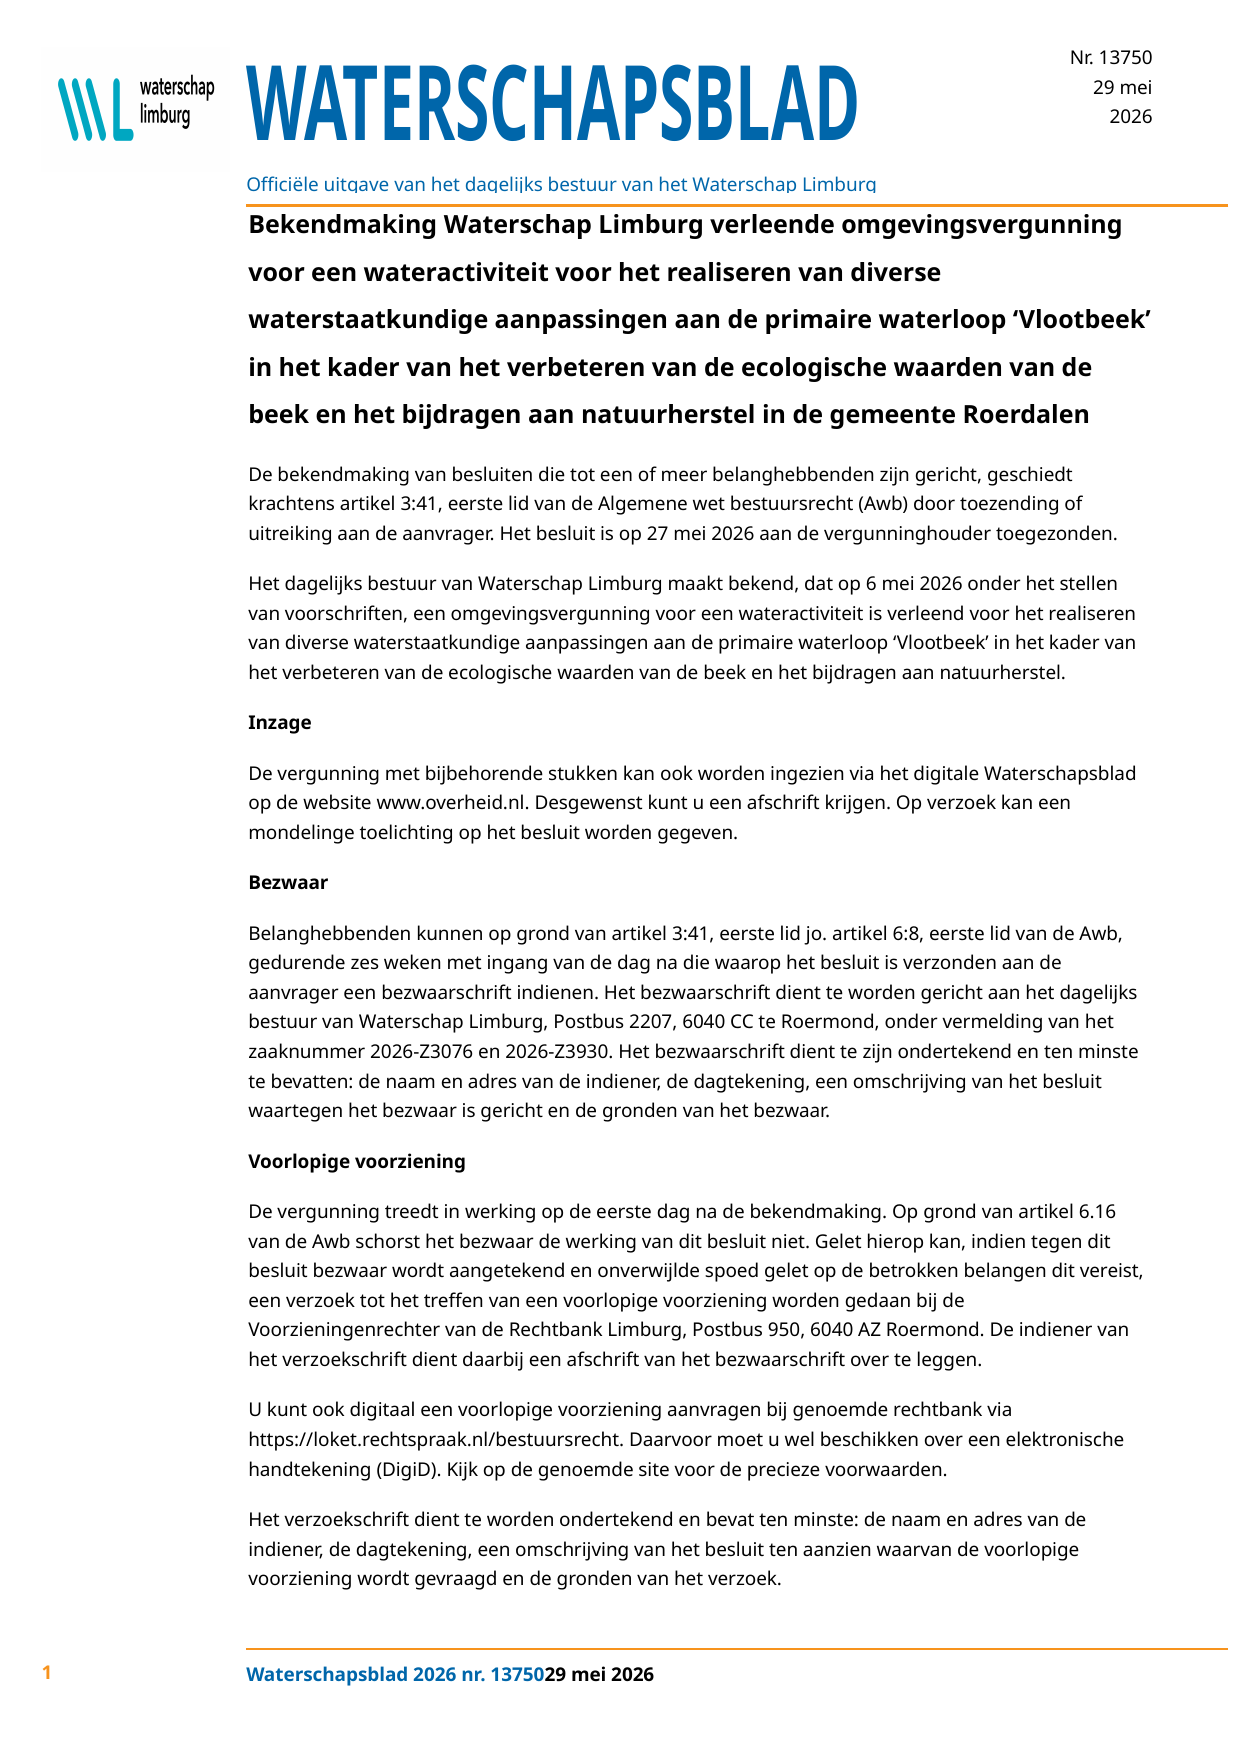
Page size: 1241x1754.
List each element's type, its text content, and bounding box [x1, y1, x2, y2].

text Bekendmaking Waterschap Limburg verleende omgevingsvergunning voor een wateractiviteit voor het realiseren van diverse waterstaatkundige aanpassingen aan de primaire waterloop ‘Vlootbeek’ in het kader van het verbeteren van de ecologische waarden van de beek en het bijdragen aan natuurherstel in de gemeente Roerdalen [248, 207, 1152, 431]
text Het verzoekschrift dient te worden ondertekend en bevat ten minste: de naam en adres van de indiener, de dagtekening, een omschrijving van het besluit ten aanzien waarvan de voorlopige voorziening wordt gevraagd en de gronden van het verzoek. [248, 1506, 1152, 1591]
text U kunt ook digitaal een voorlopige voorziening aanvragen bij genoemde rechtbank via https://loket.rechtspraak.nl/bestuursrecht. Daarvoor moet u wel beschikken over een elektronische handtekening (DigiD). Kijk op de genoemde site voor de precieze voorwaarden. [248, 1397, 1152, 1481]
text Voorlopige voorziening [248, 1148, 1152, 1173]
text De vergunning met bijbehorende stukken kan ook worden ingezien via het digitale Waterschapsblad op de website www.overheid.nl. Desgewenst kunt u een afschrift krijgen. Op verzoek kan een mondelinge toelichting op het besluit worden gegeven. [248, 760, 1152, 845]
text De bekendmaking van besluiten die tot een of meer belanghebbenden zijn gericht, geschiedt krachtens artikel 3:41, eerste lid van de Algemene wet bestuursrecht (Awb) door toezending of uitreiking aan de aanvrager. Het besluit is op 27 mei 2026 aan de vergunninghouder toegezonden. [248, 461, 1152, 546]
text De vergunning treedt in werking op de eerste dag na de bekendmaking. Op grond van artikel 6.16 van de Awb schorst het bezwaar de werking van dit besluit niet. Gelet hierop kan, indien tegen dit besluit bezwaar wordt aangetekend en onverwijlde spoed gelet op de betrokken belangen dit vereist, een verzoek tot het treffen van een voorlopige voorziening worden gedaan bij de Voorzieningenrechter van de Rechtbank Limburg, Postbus 950, 6040 AZ Roermond. De indiener van het verzoekschrift dient daarbij een afschrift van het bezwaarschrift over te leggen. [248, 1198, 1152, 1372]
text Het dagelijks bestuur van Waterschap Limburg maakt bekend, dat op 6 mei 2026 onder het stellen van voorschriften, een omgevingsvergunning voor een wateractiviteit is verleend voor het realiseren van diverse waterstaatkundige aanpassingen aan de primaire waterloop ‘Vlootbeek’ in het kader van het verbeteren van de ecologische waarden van de beek en het bijdragen aan natuurherstel. [248, 570, 1152, 685]
text Bezwaar [248, 869, 1152, 895]
text Inzage [248, 709, 1152, 735]
text Belanghebbenden kunnen op grond van artikel 3:41, eerste lid jo. artikel 6:8, eerste lid van de Awb, gedurende zes weken met ingang van de dag na die waarop het besluit is verzonden aan de aanvrager een bezwaarschrift indienen. Het bezwaarschrift dient te worden gericht aan het dagelijks bestuur van Waterschap Limburg, Postbus 2207, 6040 CC te Roermond, onder vermelding van het zaaknummer 2026-Z3076 en 2026-Z3930. Het bezwaarschrift dient te zijn ondertekend en ten minste te bevatten: de naam en adres van de indiener, de dagtekening, een omschrijving van het besluit waartegen het bezwaar is gericht en de gronden van het bezwaar. [248, 920, 1152, 1123]
picture [41, 47, 231, 172]
